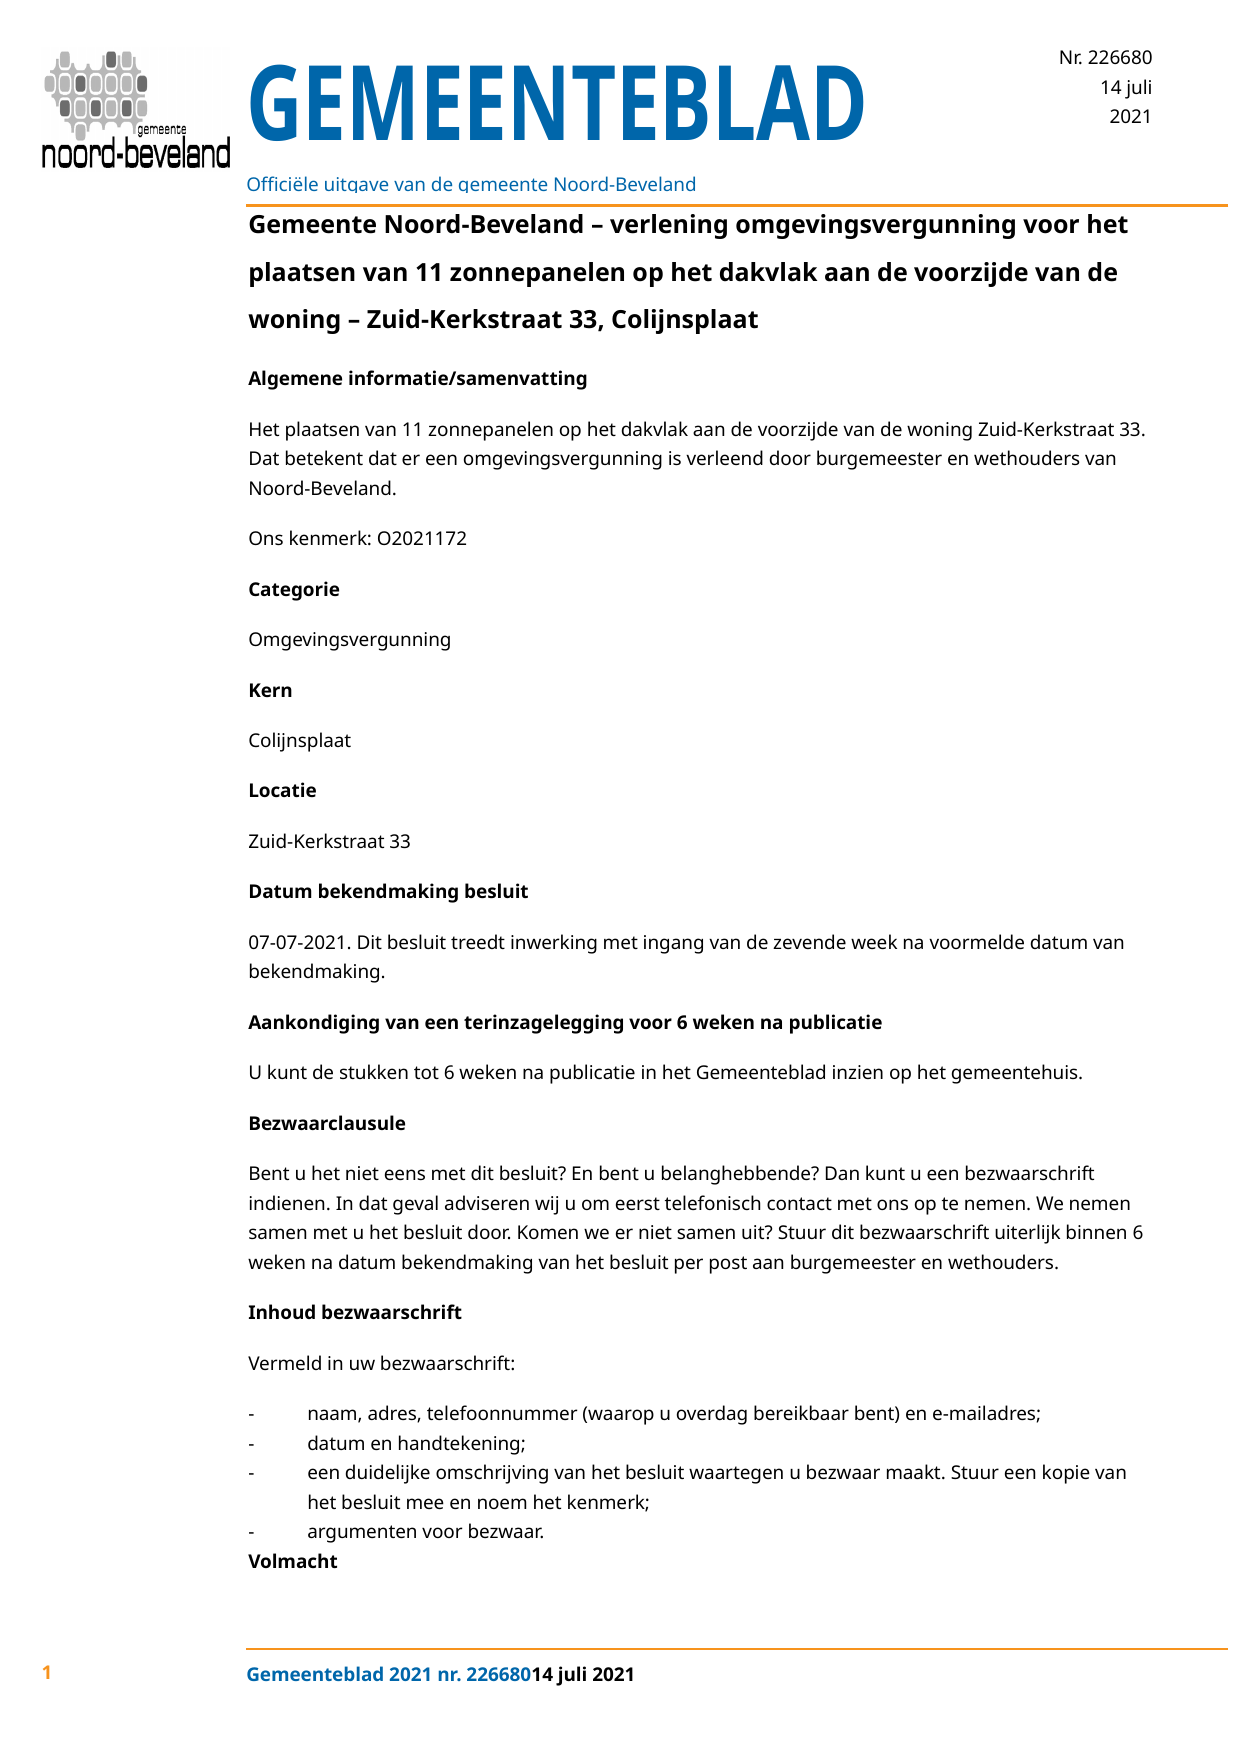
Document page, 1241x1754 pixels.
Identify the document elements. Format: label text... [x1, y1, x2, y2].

text Vermeld in uw bezwaarschrift: [248, 1350, 1152, 1375]
list een duidelijke omschrijving van het besluit waartegen u bezwaar maakt. Stuur een kopie van het besluit mee en noem het kenmerk; [248, 1459, 1152, 1514]
text Kern [248, 677, 1152, 702]
text Volmacht [248, 1548, 1152, 1574]
text U kunt de stukken tot 6 weken na publicatie in het Gemeenteblad inzien op het gemeentehuis. [248, 1059, 1152, 1085]
text Categorie [248, 576, 1152, 602]
text Omgevingsvergunning [248, 626, 1152, 652]
text Gemeente Noord-Beveland – verlening omgevingsvergunning voor het plaatsen van 11 zonnepanelen op het dakvlak aan de voorzijde van de woning – Zuid-Kerkstraat 33, Colijnsplaat [248, 207, 1152, 336]
text Zuid-Kerkstraat 33 [248, 828, 1152, 854]
text Inhoud bezwaarschrift [248, 1299, 1152, 1325]
text Algemene informatie/samenvatting [248, 366, 1152, 391]
text Locatie [248, 778, 1152, 803]
text Datum bekendmaking besluit [248, 878, 1152, 904]
text Bent u het niet eens met dit besluit? En bent u belanghebbende? Dan kunt u een bezwaarschrift indienen. In dat geval adviseren wij u om eerst telefonisch contact met ons op te nemen. We nemen samen met u het besluit door. Komen we er niet samen uit? Stuur dit bezwaarschrift uiterlijk binnen 6 weken na datum bekendmaking van het besluit per post aan burgemeester en wethouders. [248, 1160, 1152, 1274]
list argumenten voor bezwaar. [248, 1518, 1152, 1544]
text Het plaatsen van 11 zonnepanelen op het dakvlak aan de voorzijde van de woning Zuid-Kerkstraat 33. Dat betekent dat er een omgevingsvergunning is verleend door burgemeester en wethouders van Noord-Beveland. [248, 416, 1152, 501]
text Ons kenmerk: O2021172 [248, 526, 1152, 551]
text Bezwaarclausule [248, 1110, 1152, 1135]
list naam, adres, telefoonnummer (waarop u overdag bereikbaar bent) en e-mailadres; [248, 1400, 1152, 1426]
picture [41, 47, 231, 172]
text 07-07-2021. Dit besluit treedt inwerking met ingang van de zevende week na voormelde datum van bekendmaking. [248, 929, 1152, 984]
list datum en handtekening; [248, 1430, 1152, 1455]
text Colijnsplaat [248, 727, 1152, 753]
text Aankondiging van een terinzagelegging voor 6 weken na publicatie [248, 1009, 1152, 1034]
